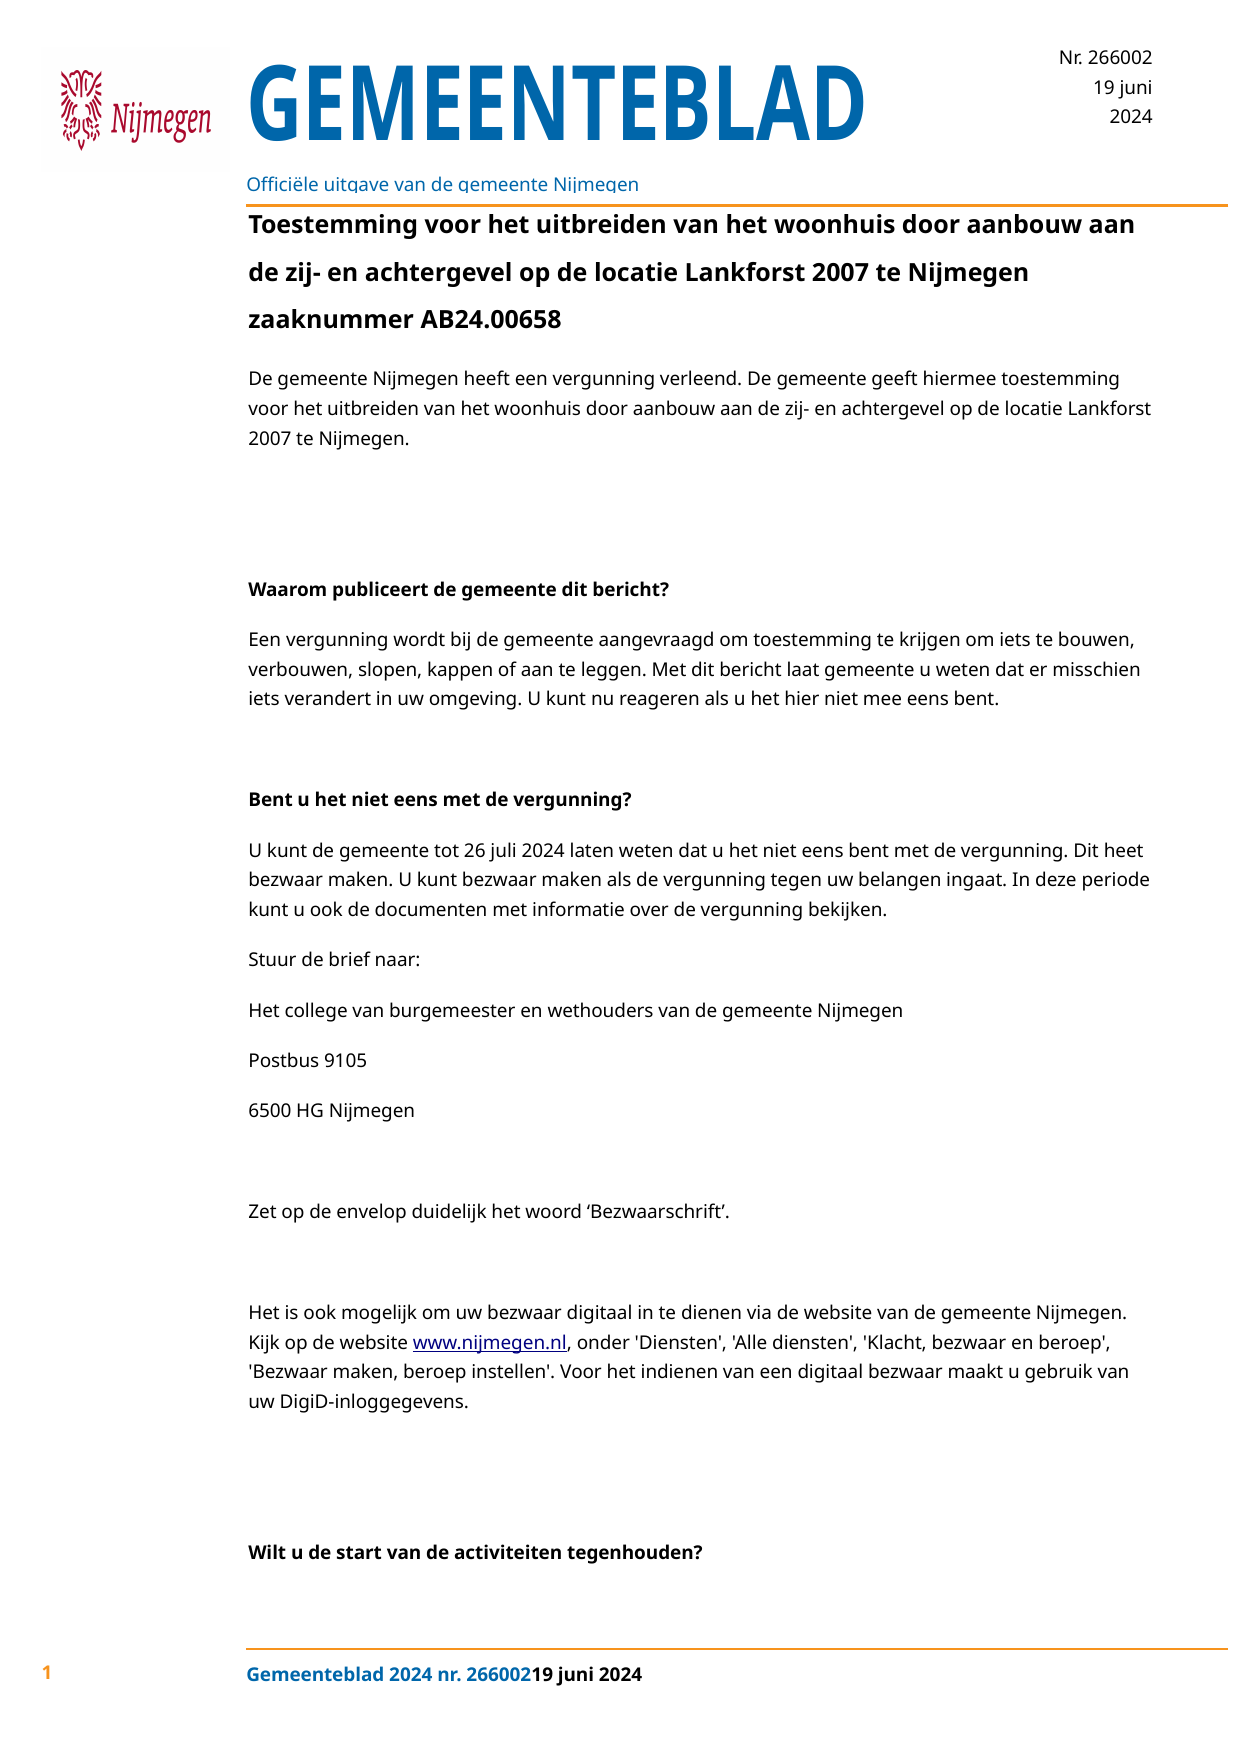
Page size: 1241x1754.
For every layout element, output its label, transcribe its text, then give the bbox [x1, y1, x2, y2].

text Het is ook mogelijk om uw bezwaar digitaal in te dienen via de website van de gemeente Nijmegen. Kijk op de website www.nijmegen.nl, onder 'Diensten', 'Alle diensten', 'Klacht, bezwaar en beroep', 'Bezwaar maken, beroep instellen'. Voor het indienen van een digitaal bezwaar maakt u gebruik van uw DigiD-inloggegevens. [248, 1299, 1152, 1414]
text Zet op de envelop duidelijk het woord ‘Bezwaarschrift’. [248, 1198, 1152, 1224]
text Waarom publiceert de gemeente dit bericht? [248, 576, 1152, 602]
picture [41, 47, 231, 172]
text 6500 HG Nijmegen [248, 1098, 1152, 1123]
text Een vergunning wordt bij de gemeente aangevraagd om toestemming te krijgen om iets te bouwen, verbouwen, slopen, kappen of aan te leggen. Met dit bericht laat gemeente u weten dat er misschien iets verandert in uw omgeving. U kunt nu reageren als u het hier niet mee eens bent. [248, 626, 1152, 711]
text U kunt de gemeente tot 26 juli 2024 laten weten dat u het niet eens bent met de vergunning. Dit heet bezwaar maken. U kunt bezwaar maken als de vergunning tegen uw belangen ingaat. In deze periode kunt u ook de documenten met informatie over de vergunning bekijken. [248, 837, 1152, 922]
text Bent u het niet eens met de vergunning? [248, 786, 1152, 812]
text De gemeente Nijmegen heeft een vergunning verleend. De gemeente geeft hiermee toestemming voor het uitbreiden van het woonhuis door aanbouw aan de zij- en achtergevel op de locatie Lankforst 2007 te Nijmegen. [248, 366, 1152, 450]
text Wilt u de start van de activiteiten tegenhouden? [248, 1539, 1152, 1565]
text Toestemming voor het uitbreiden van het woonhuis door aanbouw aan de zij- en achtergevel op de locatie Lankforst 2007 te Nijmegen zaaknummer AB24.00658 [248, 207, 1152, 336]
text Postbus 9105 [248, 1047, 1152, 1073]
text Stuur de brief naar: [248, 946, 1152, 972]
text Het college van burgemeester en wethouders van de gemeente Nijmegen [248, 997, 1152, 1022]
